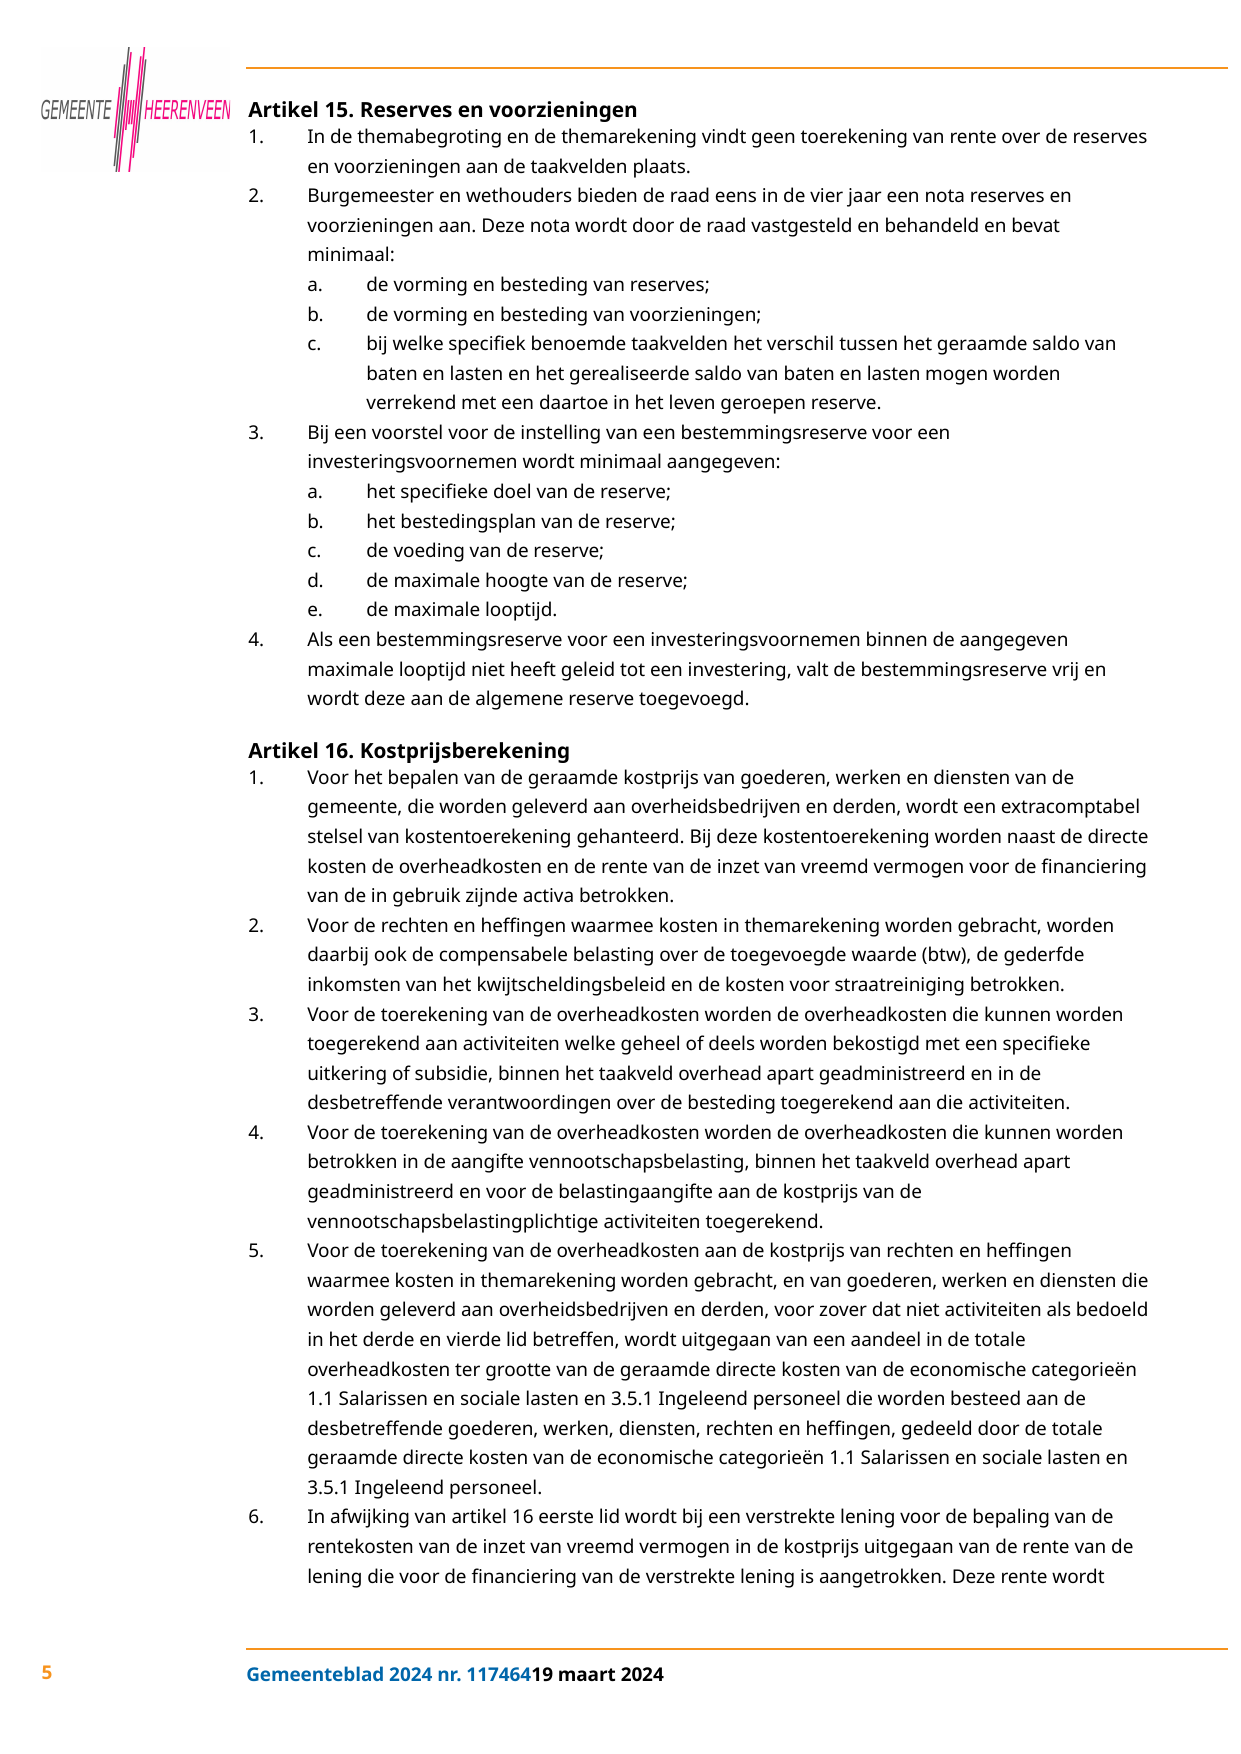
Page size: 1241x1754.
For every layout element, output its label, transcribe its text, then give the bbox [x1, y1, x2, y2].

list Voor de toerekening van de overheadkosten aan de kostprijs van rechten en heffingen waarmee kosten in themarekening worden gebracht, en van goederen, werken en diensten die worden geleverd aan overheidsbedrijven en derden, voor zover dat niet activiteiten als bedoeld in het derde en vierde lid betreffen, wordt uitgegaan van een aandeel in de totale overheadkosten ter grootte van de geraamde directe kosten van de economische categorieën 1.1 Salarissen en sociale lasten en 3.5.1 Ingeleend personeel die worden besteed aan de desbetreffende goederen, werken, diensten, rechten en heffingen, gedeeld door de totale geraamde directe kosten van de economische categorieën 1.1 Salarissen en sociale lasten en 3.5.1 Ingeleend personeel. [248, 1237, 1152, 1500]
list Als een bestemmingsreserve voor een investeringsvoornemen binnen de aangegeven maximale looptijd niet heeft geleid tot een investering, valt de bestemmingsreserve vrij en wordt deze aan de algemene reserve toegevoegd. [248, 626, 1152, 711]
list het specifieke doel van de reserve; [307, 478, 1152, 504]
list Voor de toerekening van de overheadkosten worden de overheadkosten die kunnen worden toegerekend aan activiteiten welke geheel of deels worden bekostigd met een specifieke uitkering of subsidie, binnen het taakveld overhead apart geadministreerd en in de desbetreffende verantwoordingen over de besteding toegerekend aan die activiteiten. [248, 1001, 1152, 1115]
list Voor het bepalen van de geraamde kostprijs van goederen, werken en diensten van de gemeente, die worden geleverd aan overheidsbedrijven en derden, wordt een extracomptabel stelsel van kostentoerekening gehanteerd. Bij deze kostentoerekening worden naast de directe kosten de overheadkosten en de rente van de inzet van vreemd vermogen voor de financiering van de in gebruik zijnde activa betrokken. [248, 764, 1152, 908]
list bij welke specifiek benoemde taakvelden het verschil tussen het geraamde saldo van baten en lasten en het gerealiseerde saldo van baten en lasten mogen worden verrekend met een daartoe in het leven geroepen reserve. [307, 330, 1152, 415]
list de maximale looptijd. [307, 597, 1152, 622]
list de vorming en besteding van reserves; [307, 271, 1152, 297]
list Voor de toerekening van de overheadkosten worden de overheadkosten die kunnen worden betrokken in de aangifte vennootschapsbelasting, binnen het taakveld overhead apart geadministreerd en voor de belastingaangifte aan de kostprijs van de vennootschapsbelastingplichtige activiteiten toegerekend. [248, 1119, 1152, 1234]
text Artikel 15. Reserves en voorzieningen [248, 95, 1152, 123]
list de vorming en besteding van voorzieningen; [307, 301, 1152, 326]
list de voeding van de reserve; [307, 537, 1152, 563]
list het bestedingsplan van de reserve; [307, 508, 1152, 533]
list In de themabegroting en de themarekening vindt geen toerekening van rente over de reserves en voorzieningen aan de taakvelden plaats. [248, 123, 1152, 178]
picture [41, 47, 231, 172]
list Voor de rechten en heffingen waarmee kosten in themarekening worden gebracht, worden daarbij ook de compensabele belasting over de toegevoegde waarde (btw), de gederfde inkomsten van het kwijtscheldingsbeleid en de kosten voor straatreiniging betrokken. [248, 912, 1152, 997]
list In afwijking van artikel 16 eerste lid wordt bij een verstrekte lening voor de bepaling van de rentekosten van de inzet van vreemd vermogen in de kostprijs uitgegaan van de rente van de lening die voor de financiering van de verstrekte lening is aangetrokken. Deze rente wordt [248, 1504, 1152, 1589]
list Bij een voorstel voor de instelling van een bestemmingsreserve voor een investeringsvoornemen wordt minimaal aangegeven: [248, 419, 1152, 474]
list de maximale hoogte van de reserve; [307, 567, 1152, 593]
text Artikel 16. Kostprijsberekening [248, 736, 1152, 764]
list Burgemeester en wethouders bieden de raad eens in de vier jaar een nota reserves en voorzieningen aan. Deze nota wordt door de raad vastgesteld en behandeld en bevat minimaal: [248, 182, 1152, 267]
